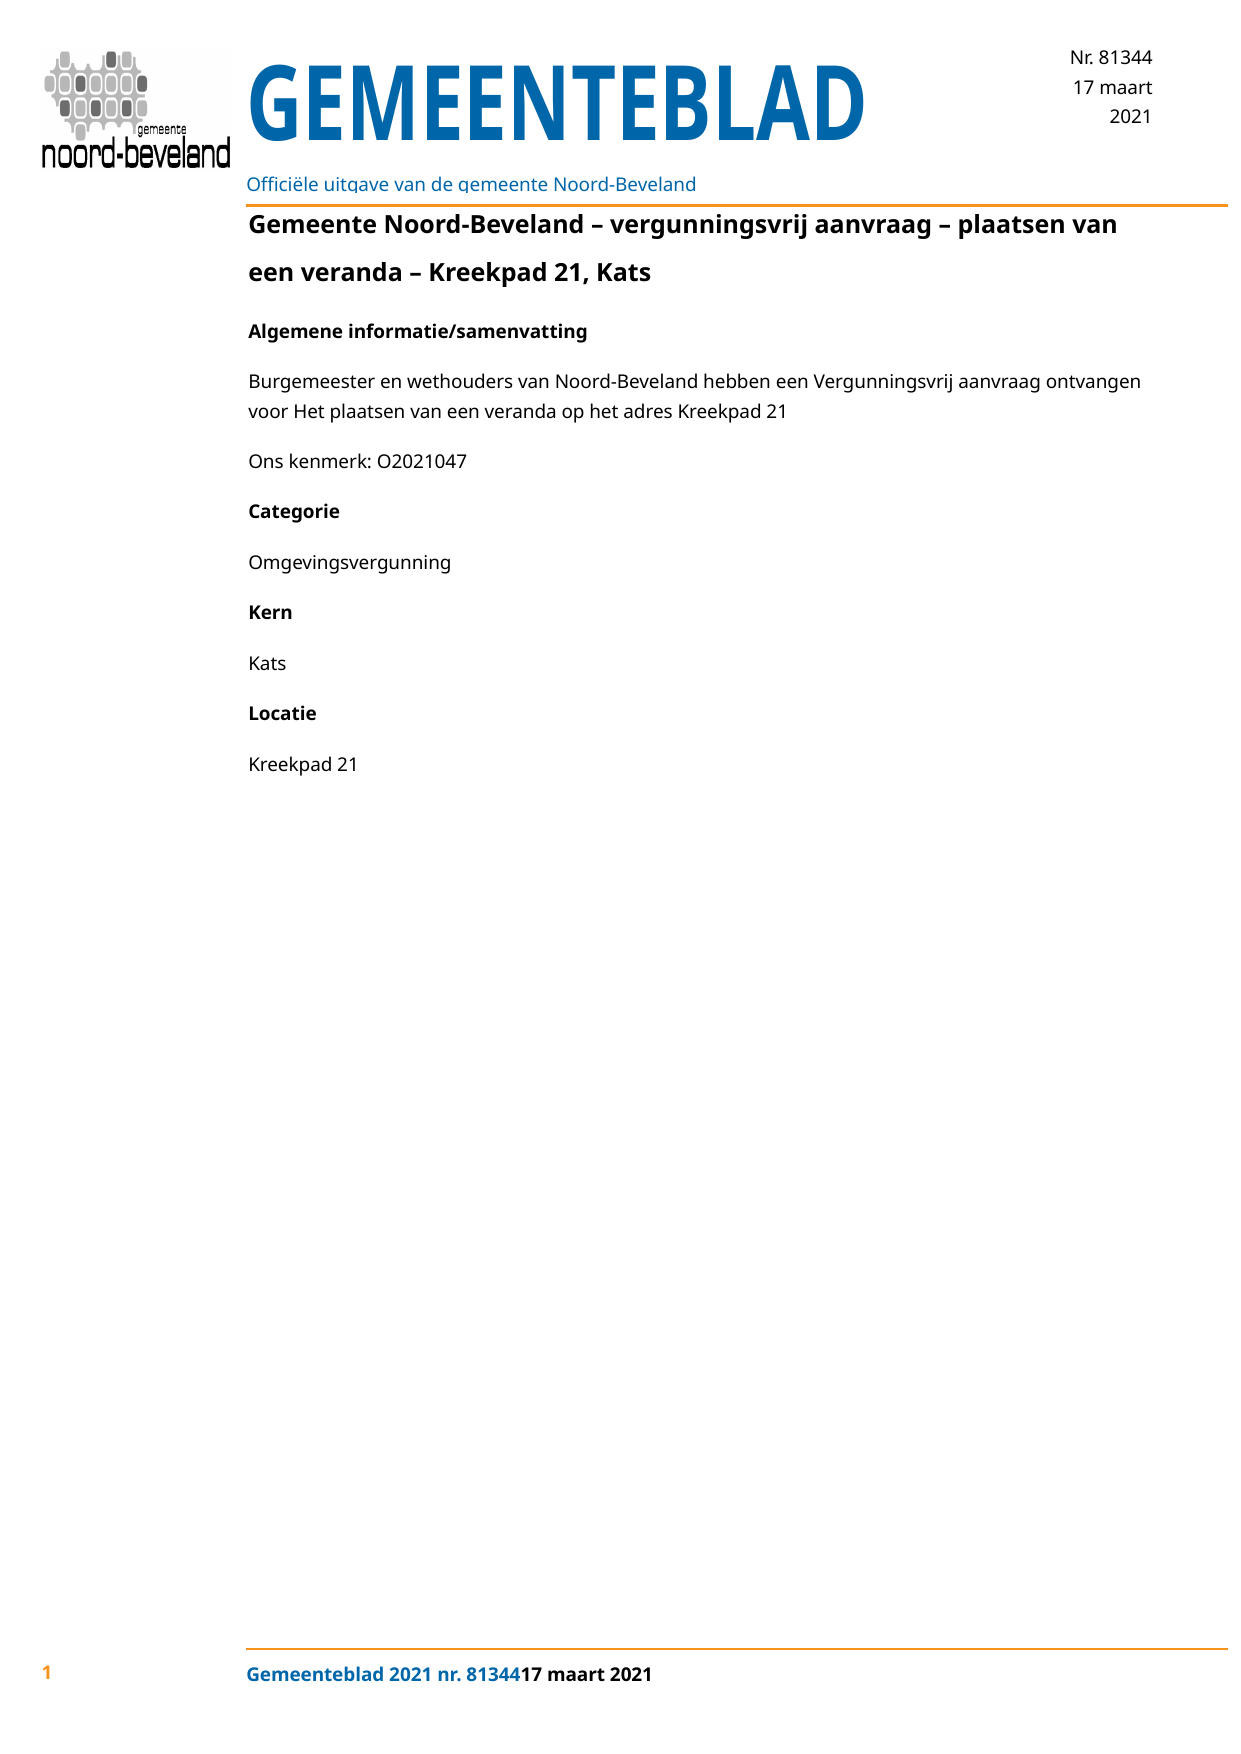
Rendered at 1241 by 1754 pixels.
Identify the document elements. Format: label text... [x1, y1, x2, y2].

text Burgemeester en wethouders van Noord-Beveland hebben een Vergunningsvrij aanvraag ontvangen voor Het plaatsen van een veranda op het adres Kreekpad 21 [248, 368, 1152, 424]
text Gemeente Noord-Beveland – vergunningsvrij aanvraag – plaatsen van een veranda – Kreekpad 21, Kats [248, 207, 1152, 288]
text Kreekpad 21 [248, 751, 1152, 777]
text Omgevingsvergunning [248, 549, 1152, 575]
text Kern [248, 599, 1152, 625]
text Categorie [248, 499, 1152, 524]
text Kats [248, 650, 1152, 676]
text Ons kenmerk: O2021047 [248, 448, 1152, 474]
text Locatie [248, 700, 1152, 726]
text Algemene informatie/samenvatting [248, 318, 1152, 344]
picture [41, 47, 231, 172]
